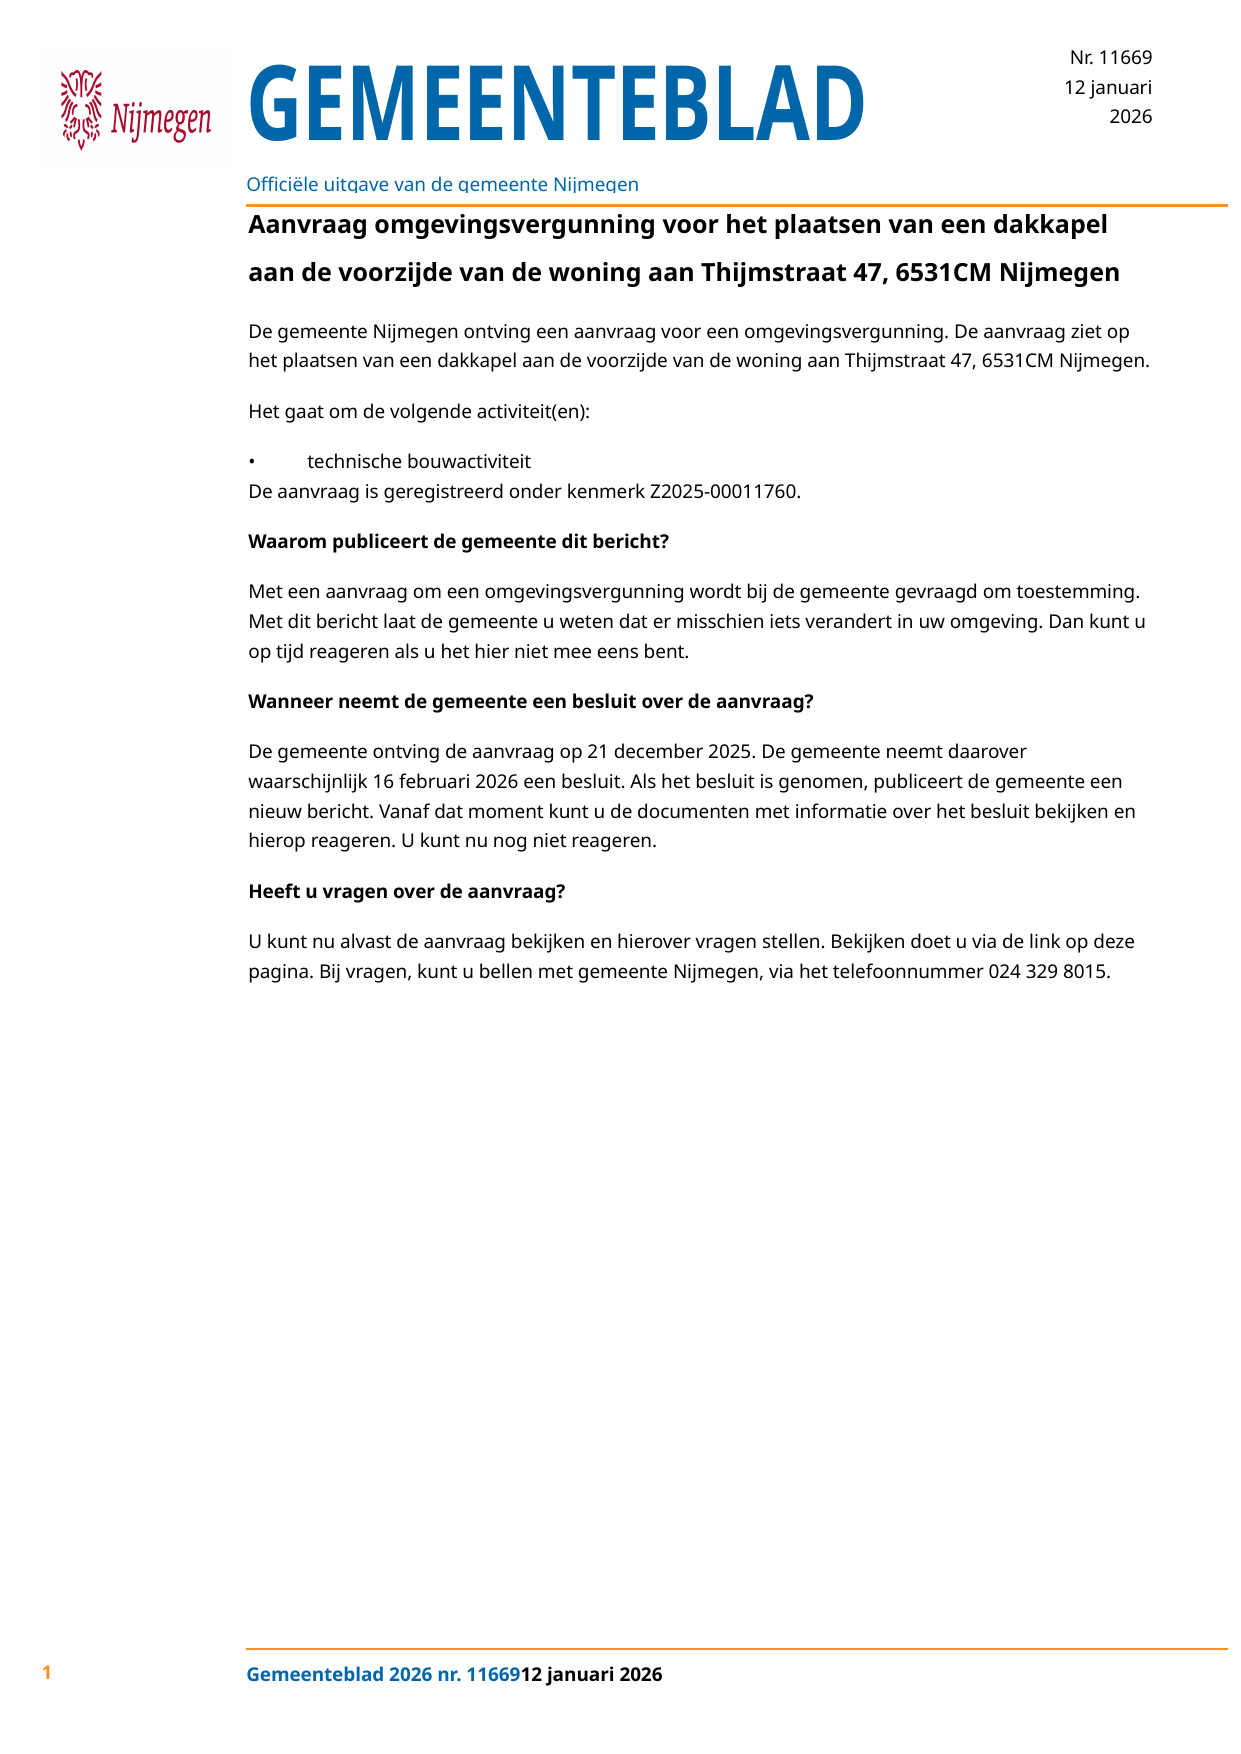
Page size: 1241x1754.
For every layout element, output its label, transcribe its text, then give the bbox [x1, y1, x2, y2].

text Waarom publiceert de gemeente dit bericht? [248, 528, 1152, 554]
text De gemeente ontving de aanvraag op 21 december 2025. De gemeente neemt daarover waarschijnlijk 16 februari 2026 een besluit. Als het besluit is genomen, publiceert de gemeente een nieuw bericht. Vanaf dat moment kunt u de documenten met informatie over het besluit bekijken en hierop reageren. U kunt nu nog niet reageren. [248, 739, 1152, 853]
text Het gaat om de volgende activiteit(en): [248, 398, 1152, 424]
text De gemeente Nijmegen ontving een aanvraag voor een omgevingsvergunning. De aanvraag ziet op het plaatsen van een dakkapel aan de voorzijde van de woning aan Thijmstraat 47, 6531CM Nijmegen. [248, 318, 1152, 373]
list technische bouwactiviteit [248, 448, 1152, 474]
text Heeft u vragen over de aanvraag? [248, 878, 1152, 904]
picture [41, 47, 231, 172]
text U kunt nu alvast de aanvraag bekijken en hierover vragen stellen. Bekijken doet u via de link op deze pagina. Bij vragen, kunt u bellen met gemeente Nijmegen, via het telefoonnummer 024 329 8015. [248, 928, 1152, 984]
text Met een aanvraag om een omgevingsvergunning wordt bij de gemeente gevraagd om toestemming. Met dit bericht laat de gemeente u weten dat er misschien iets verandert in uw omgeving. Dan kunt u op tijd reageren als u het hier niet mee eens bent. [248, 579, 1152, 664]
text Aanvraag omgevingsvergunning voor het plaatsen van een dakkapel aan de voorzijde van de woning aan Thijmstraat 47, 6531CM Nijmegen [248, 207, 1152, 288]
text Wanneer neemt de gemeente een besluit over de aanvraag? [248, 688, 1152, 714]
text De aanvraag is geregistreerd onder kenmerk Z2025-00011760. [248, 478, 1152, 504]
